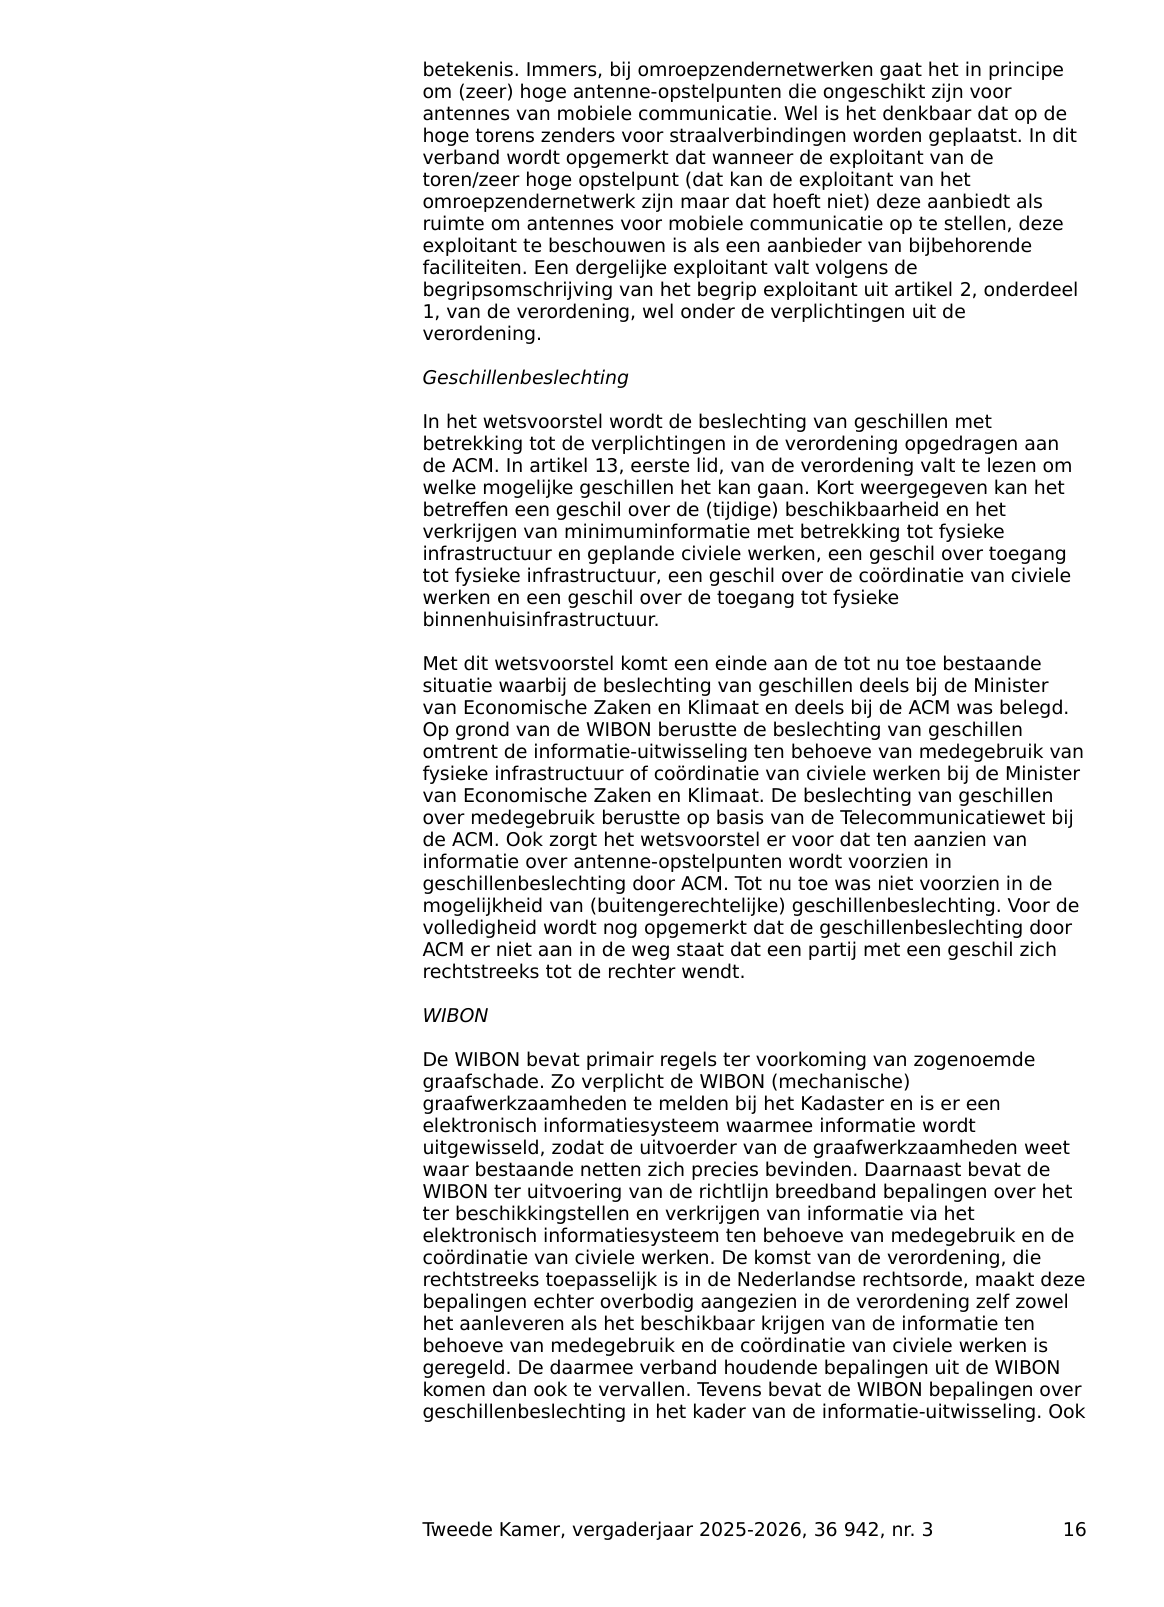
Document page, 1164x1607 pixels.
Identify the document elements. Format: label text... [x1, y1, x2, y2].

text betekenis. Immers, bij omroepzendernetwerken gaat het in principe om (zeer) hoge antenne-opstelpunten die ongeschikt zijn voor antennes van mobiele communicatie. Wel is het denkbaar dat op de hoge torens zenders voor straalverbindingen worden geplaatst. In dit verband wordt opgemerkt dat wanneer de exploitant van de toren/zeer hoge opstelpunt (dat kan de exploitant van het omroepzendernetwerk zijn maar dat hoeft niet) deze aanbiedt als ruimte om antennes voor mobiele communicatie op te stellen, deze exploitant te beschouwen is als een aanbieder van bijbehorende faciliteiten. Een dergelijke exploitant valt volgens de begripsomschrijving van het begrip exploitant uit artikel 2, onderdeel 1, van de verordening, wel onder de verplichtingen uit de verordening. [422, 59, 1087, 345]
subtitle Geschillenbeslechting [422, 367, 1087, 389]
text In het wetsvoorstel wordt de beslechting van geschillen met betrekking tot de verplichtingen in de verordening opgedragen aan de ACM. In artikel 13, eerste lid, van de verordening valt te lezen om welke mogelijke geschillen het kan gaan. Kort weergegeven kan het betreffen een geschil over de (tijdige) beschikbaarheid en het verkrijgen van minimuminformatie met betrekking tot fysieke infrastructuur en geplande civiele werken, een geschil over toegang tot fysieke infrastructuur, een geschil over de coördinatie van civiele werken en een geschil over de toegang tot fysieke binnenhuisinfrastructuur. [422, 411, 1087, 631]
text Met dit wetsvoorstel komt een einde aan de tot nu toe bestaande situatie waarbij de beslechting van geschillen deels bij de Minister van Economische Zaken en Klimaat en deels bij de ACM was belegd. Op grond van de WIBON berustte de beslechting van geschillen omtrent de informatie-uitwisseling ten behoeve van medegebruik van fysieke infrastructuur of coördinatie van civiele werken bij de Minister van Economische Zaken en Klimaat. De beslechting van geschillen over medegebruik berustte op basis van de Telecommunicatiewet bij de ACM. Ook zorgt het wetsvoorstel er voor dat ten aanzien van informatie over antenne-opstelpunten wordt voorzien in geschillenbeslechting door ACM. Tot nu toe was niet voorzien in de mogelijkheid van (buitengerechtelijke) geschillenbeslechting. Voor de volledigheid wordt nog opgemerkt dat de geschillenbeslechting door ACM er niet aan in de weg staat dat een partij met een geschil zich rechtstreeks tot de rechter wendt. [422, 653, 1087, 983]
subtitle WIBON [422, 1005, 1087, 1027]
text De WIBON bevat primair regels ter voorkoming van zogenoemde graafschade. Zo verplicht de WIBON (mechanische) graafwerkzaamheden te melden bij het Kadaster en is er een elektronisch informatiesysteem waarmee informatie wordt uitgewisseld, zodat de uitvoerder van de graafwerkzaamheden weet waar bestaande netten zich precies bevinden. Daarnaast bevat de WIBON ter uitvoering van de richtlijn breedband bepalingen over het ter beschikkingstellen en verkrijgen van informatie via het elektronisch informatiesysteem ten behoeve van medegebruik en de coördinatie van civiele werken. De komst van de verordening, die rechtstreeks toepasselijk is in de Nederlandse rechtsorde, maakt deze bepalingen echter overbodig aangezien in de verordening zelf zowel het aanleveren als het beschikbaar krijgen van de informatie ten behoeve van medegebruik en de coördinatie van civiele werken is geregeld. De daarmee verband houdende bepalingen uit de WIBON komen dan ook te vervallen. Tevens bevat de WIBON bepalingen over geschillenbeslechting in het kader van de informatie-uitwisseling. Ook [422, 1049, 1087, 1423]
